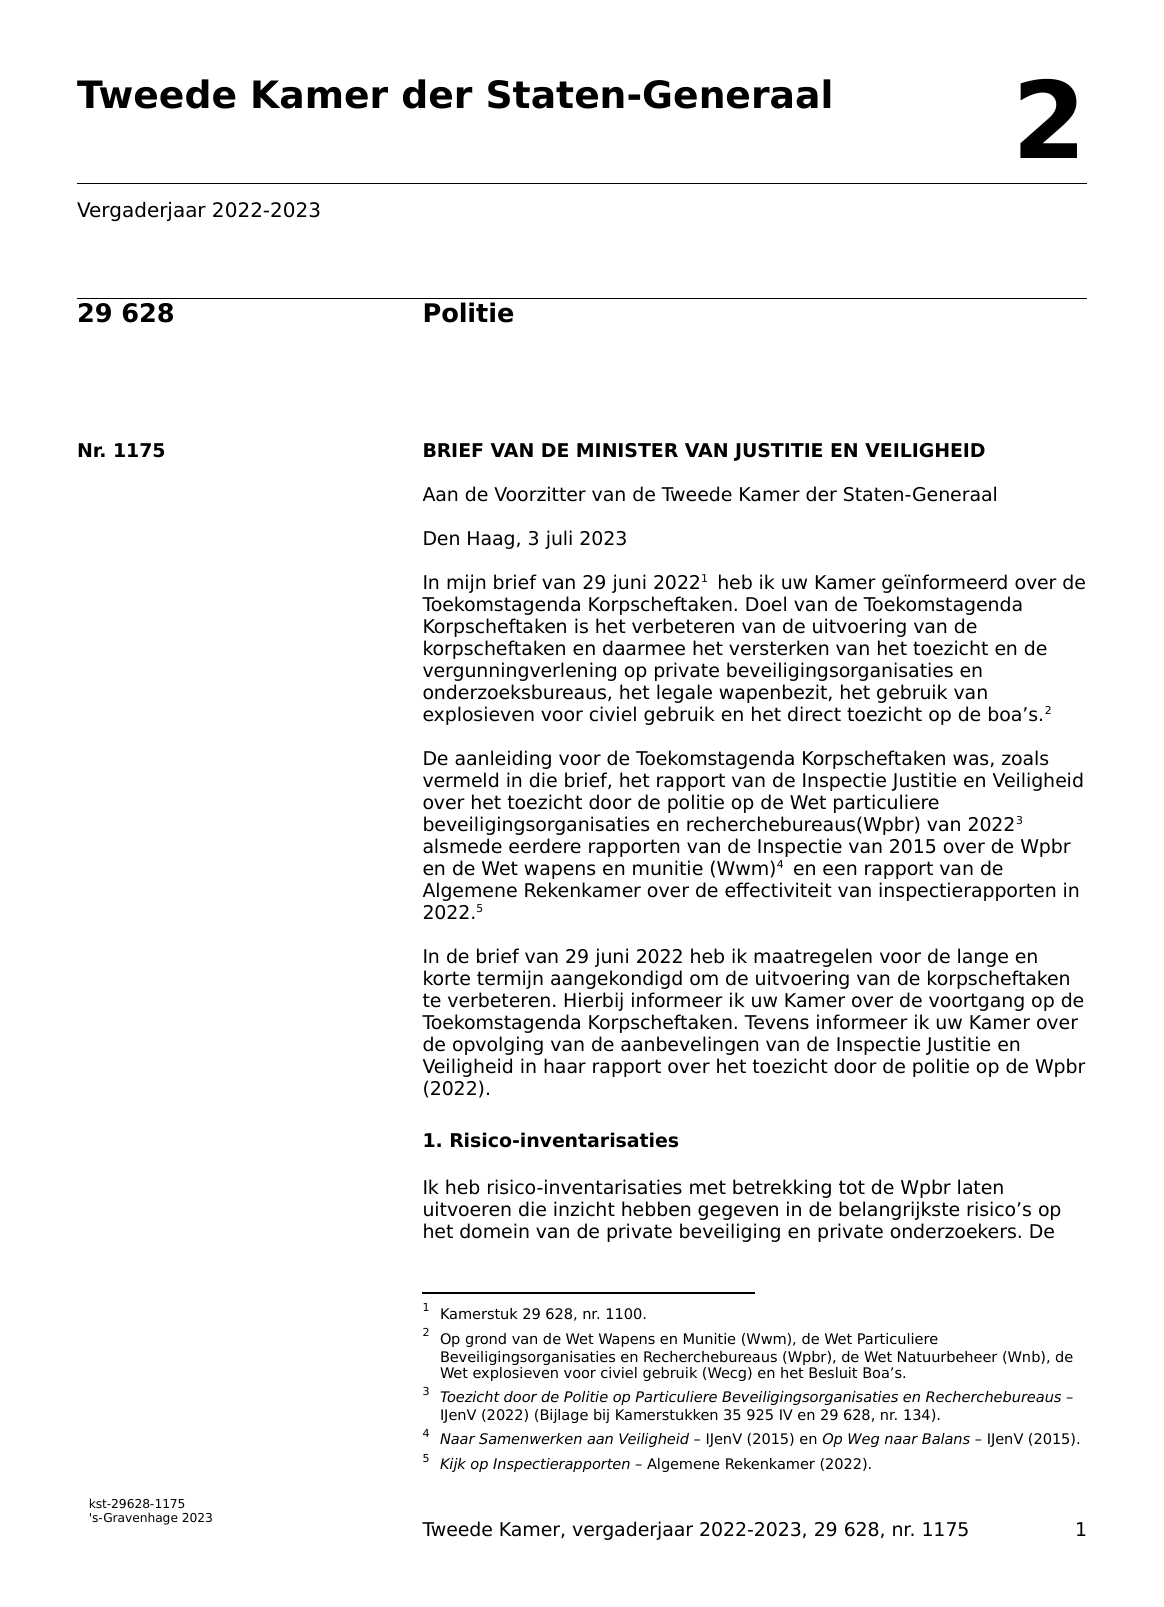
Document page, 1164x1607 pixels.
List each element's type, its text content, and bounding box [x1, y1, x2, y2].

table_cell Vergaderjaar 2022-2023 [77, 184, 1087, 298]
table_header Tweede Kamer der Staten-Generaal [77, 59, 886, 183]
text Kamerstuk 29 628, nr. 1100. [422, 1302, 1087, 1324]
table_header 2 [886, 59, 1087, 183]
text kst-29628-1175 [88, 1497, 323, 1511]
text Ik heb risico-inventarisaties met betrekking tot de Wpbr laten uitvoeren die inzicht hebben gegeven in de belangrijkste risico’s op het domein van de private beveiliging en private onderzoekers. De [422, 1177, 1087, 1243]
subtitle 1. Risico-inventarisaties [422, 1130, 1087, 1152]
text In mijn brief van 29 juni 2022 heb ik uw Kamer geïnformeerd over de Toekomstagenda Korpscheftaken. Doel van de Toekomstagenda Korpscheftaken is het verbeteren van de uitvoering van de korpscheftaken en daarmee het versterken van het toezicht en de vergunningverlening op private beveiligingsorganisaties en onderzoeksbureaus, het legale wapenbezit, het gebruik van explosieven voor civiel gebruik en het direct toezicht op de boa’s. [422, 572, 1087, 726]
text Naar Samenwerken aan Veiligheid – IJenV (2015) en Op Weg naar Balans – IJenV (2015). [422, 1427, 1087, 1449]
text Aan de Voorzitter van de Tweede Kamer der Staten-Generaal [422, 484, 1087, 506]
text De aanleiding voor de Toekomstagenda Korpscheftaken was, zoals vermeld in die brief, het rapport van de Inspectie Justitie en Veiligheid over het toezicht door de politie op de Wet particuliere beveiligingsorganisaties en recherchebureaus(Wpbr) van 2022 alsmede eerdere rapporten van de Inspectie van 2015 over de Wpbr en de Wet wapens en munitie (Wwm) en een rapport van de Algemene Rekenkamer over de effectiviteit van inspectierapporten in 2022. [422, 748, 1087, 924]
text Op grond van de Wet Wapens en Munitie (Wwm), de Wet Particuliere Beveiligingsorganisaties en Recherchebureaus (Wpbr), de Wet Natuurbeheer (Wnb), de Wet explosieven voor civiel gebruik (Wecg) en het Besluit Boa’s. [422, 1327, 1087, 1382]
text Toezicht door de Politie op Particuliere Beveiligingsorganisaties en Recherchebureaus – IJenV (2022) (Bijlage bij Kamerstukken 35 925 IV en 29 628, nr. 134). [422, 1385, 1087, 1424]
subtitle Nr. 1175 BRIEF VAN DE MINISTER VAN JUSTITIE EN VEILIGHEID [77, 440, 1087, 462]
text Kijk op Inspectierapporten – Algemene Rekenkamer (2022). [422, 1452, 1087, 1474]
text In de brief van 29 juni 2022 heb ik maatregelen voor de lange en korte termijn aangekondigd om de uitvoering van de korpscheftaken te verbeteren. Hierbij informeer ik uw Kamer over de voortgang op de Toekomstagenda Korpscheftaken. Tevens informeer ik uw Kamer over de opvolging van de aanbevelingen van de Inspectie Justitie en Veiligheid in haar rapport over het toezicht door de politie op de Wpbr (2022). [422, 946, 1087, 1100]
text 's-Gravenhage 2023 [88, 1511, 323, 1525]
text Den Haag, 3 juli 2023 [422, 528, 1087, 550]
subtitle 29 628 Politie [77, 299, 1087, 329]
